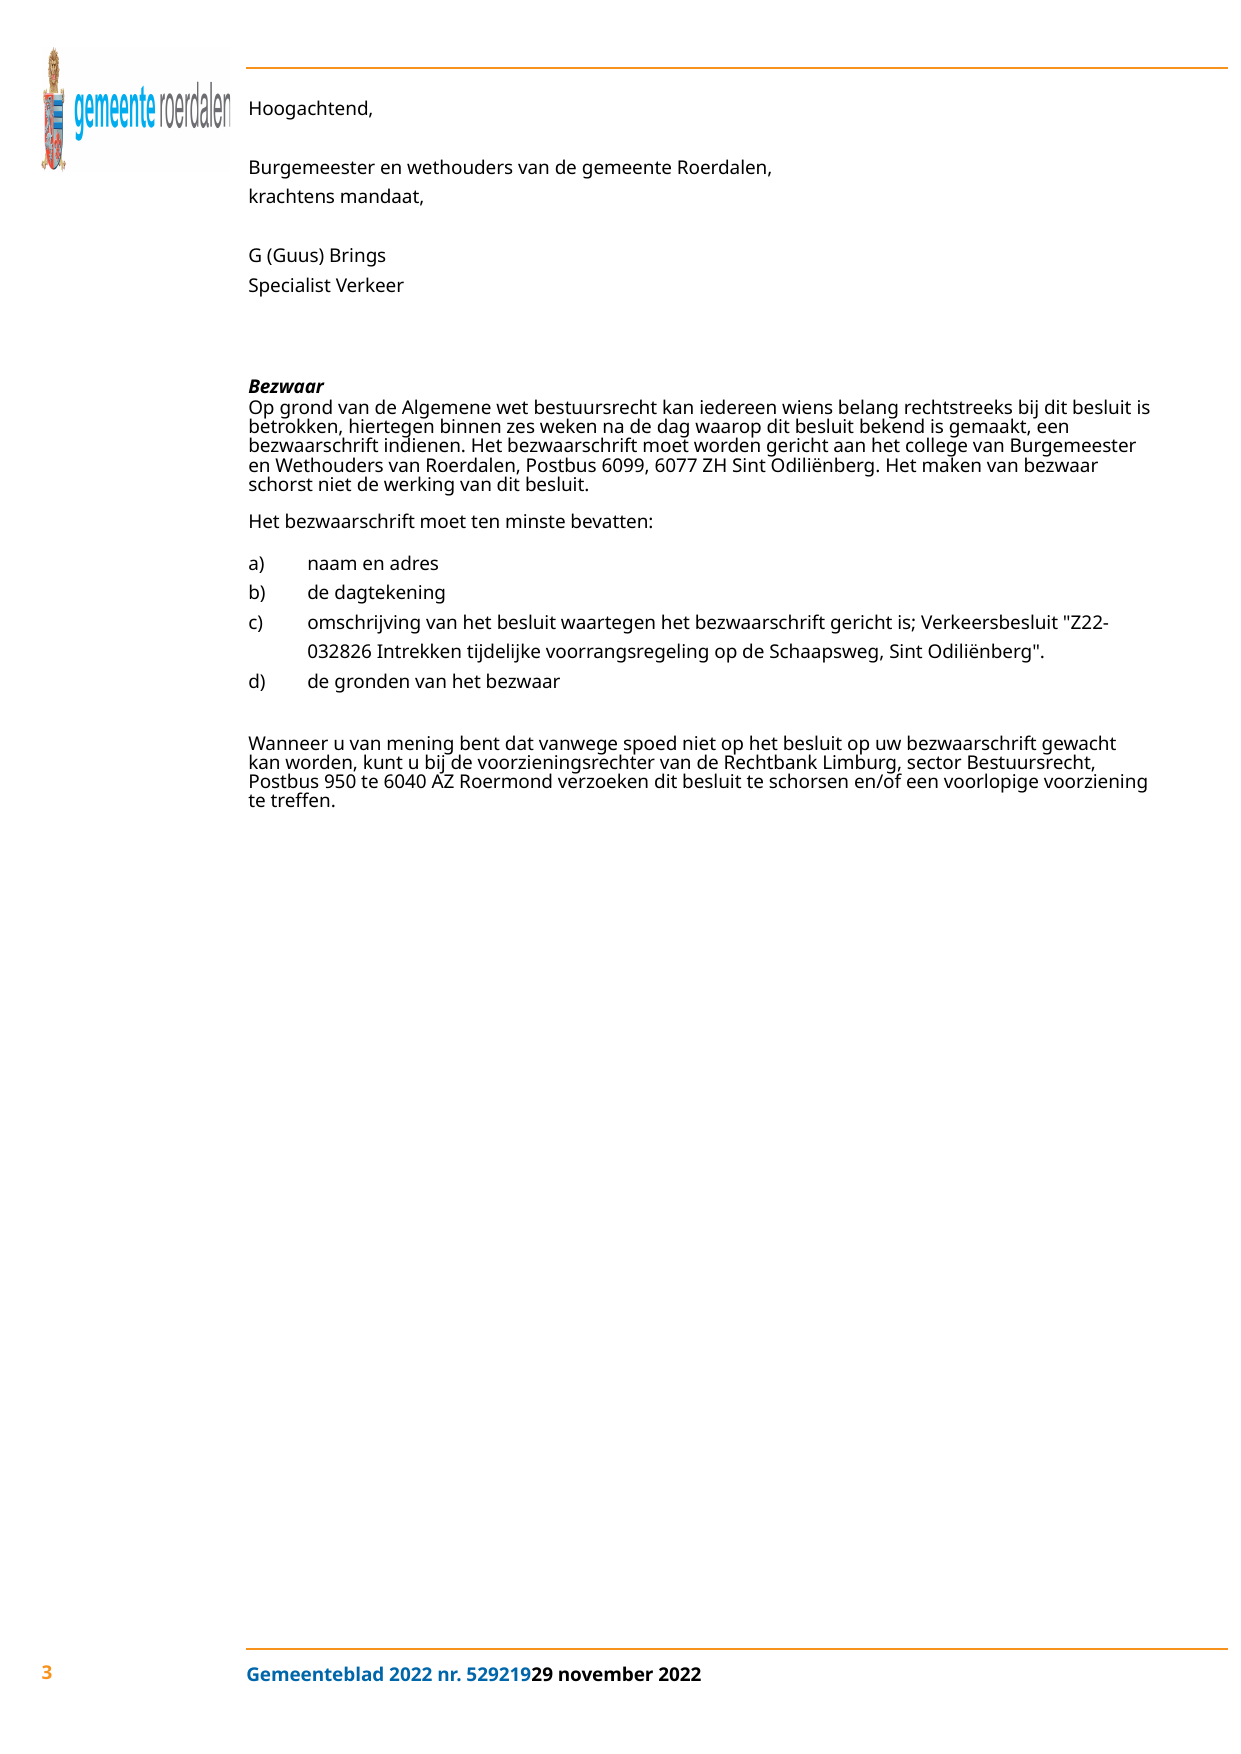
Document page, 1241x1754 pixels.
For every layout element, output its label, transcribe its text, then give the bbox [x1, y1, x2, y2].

list de gronden van het bezwaar [248, 668, 1152, 694]
text Burgemeester en wethouders van de gemeente Roerdalen, [248, 154, 1152, 180]
list naam en adres [248, 550, 1152, 576]
picture [41, 47, 231, 172]
text Hoogachtend, [248, 95, 1152, 121]
text krachtens mandaat, [248, 183, 1152, 209]
text Het bezwaarschrift moet ten minste bevatten: [248, 513, 1152, 532]
text G (Guus) Brings [248, 243, 1152, 268]
text Op grond van de Algemene wet bestuursrecht kan iedereen wiens belang rechtstreeks bij dit besluit is betrokken, hiertegen binnen zes weken na de dag waarop dit besluit bekend is gemaakt, een bezwaarschrift indienen. Het bezwaarschrift moet worden gericht aan het college van Burgemeester en Wethouders van Roerdalen, Postbus 6099, 6077 ZH Sint Odiliënberg. Het maken van bezwaar schorst niet de werking van dit besluit. [248, 399, 1152, 495]
text Wanneer u van mening bent dat vanwege spoed niet op het besluit op uw bezwaarschrift gewacht kan worden, kunt u bij de voorzieningsrechter van de Rechtbank Limburg, sector Bestuursrecht, Postbus 950 te 6040 AZ Roermond verzoeken dit besluit te schorsen en/of een voorlopige voorziening te treffen. [248, 735, 1152, 812]
text Bezwaar [248, 373, 1152, 399]
list de dagtekening [248, 579, 1152, 605]
list omschrijving van het besluit waartegen het bezwaarschrift gericht is; Verkeersbesluit "Z22-032826 Intrekken tijdelijke voorrangsregeling op de Schaapsweg, Sint Odiliënberg". [248, 609, 1152, 664]
text Specialist Verkeer [248, 272, 1152, 298]
